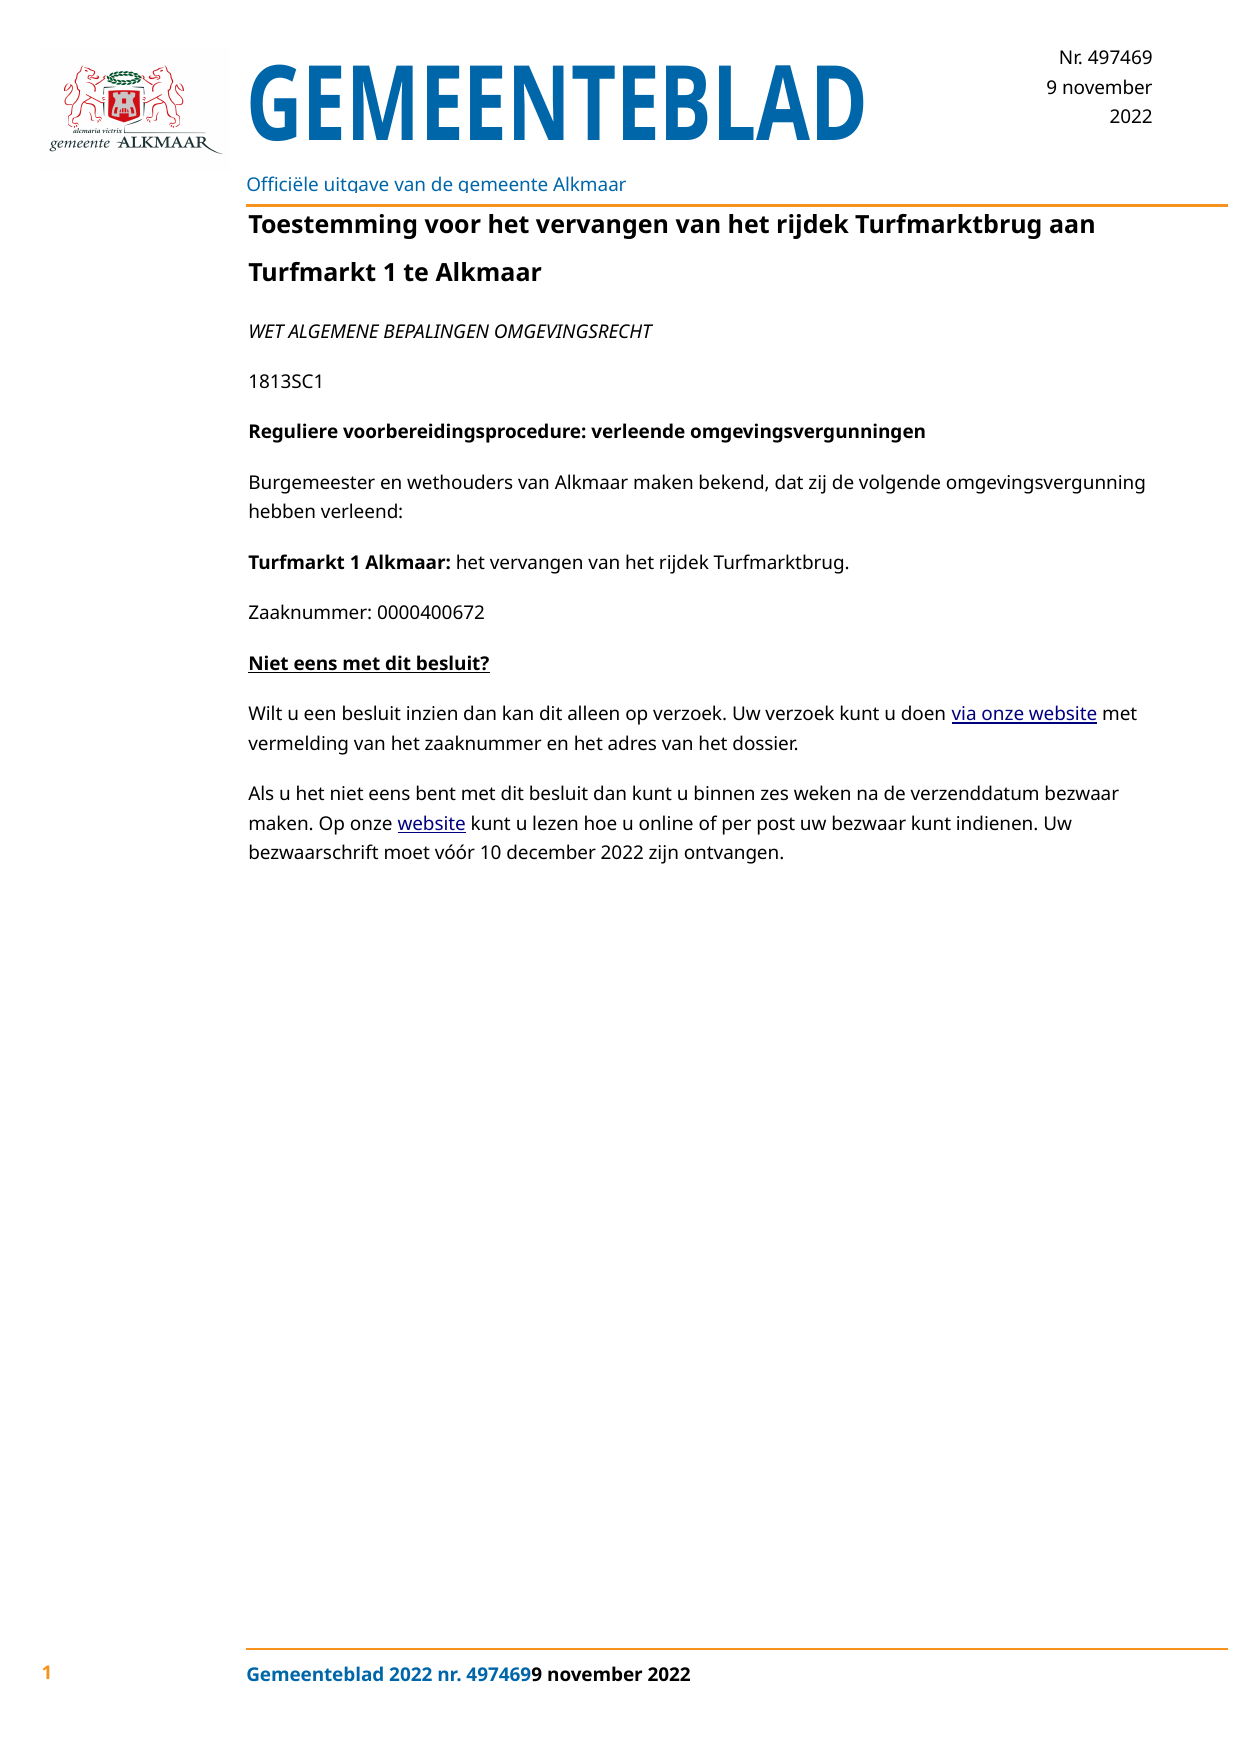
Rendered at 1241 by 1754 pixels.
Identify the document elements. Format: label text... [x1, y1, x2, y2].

text Wilt u een besluit inzien dan kan dit alleen op verzoek. Uw verzoek kunt u doen via onze website met vermelding van het zaaknummer en het adres van het dossier. [248, 700, 1152, 756]
text Burgemeester en wethouders van Alkmaar maken bekend, dat zij de volgende omgevingsvergunning hebben verleend: [248, 469, 1152, 524]
text Toestemming voor het vervangen van het rijdek Turfmarktbrug aan Turfmarkt 1 te Alkmaar [248, 207, 1152, 288]
text Niet eens met dit besluit? [248, 650, 1152, 676]
text Als u het niet eens bent met dit besluit dan kunt u binnen zes weken na de verzenddatum bezwaar maken. Op onze website kunt u lezen hoe u online of per post uw bezwaar kunt indienen. Uw bezwaarschrift moet vóór 10 december 2022 zijn ontvangen. [248, 780, 1152, 865]
text 1813SC1 [248, 368, 1152, 394]
text Zaaknummer: 0000400672 [248, 599, 1152, 625]
text Reguliere voorbereidingsprocedure: verleende omgevingsvergunningen [248, 419, 1152, 444]
text Turfmarkt 1 Alkmaar: het vervangen van het rijdek Turfmarktbrug. [248, 549, 1152, 575]
text WET ALGEMENE BEPALINGEN OMGEVINGSRECHT [248, 318, 1152, 344]
picture [41, 47, 231, 172]
